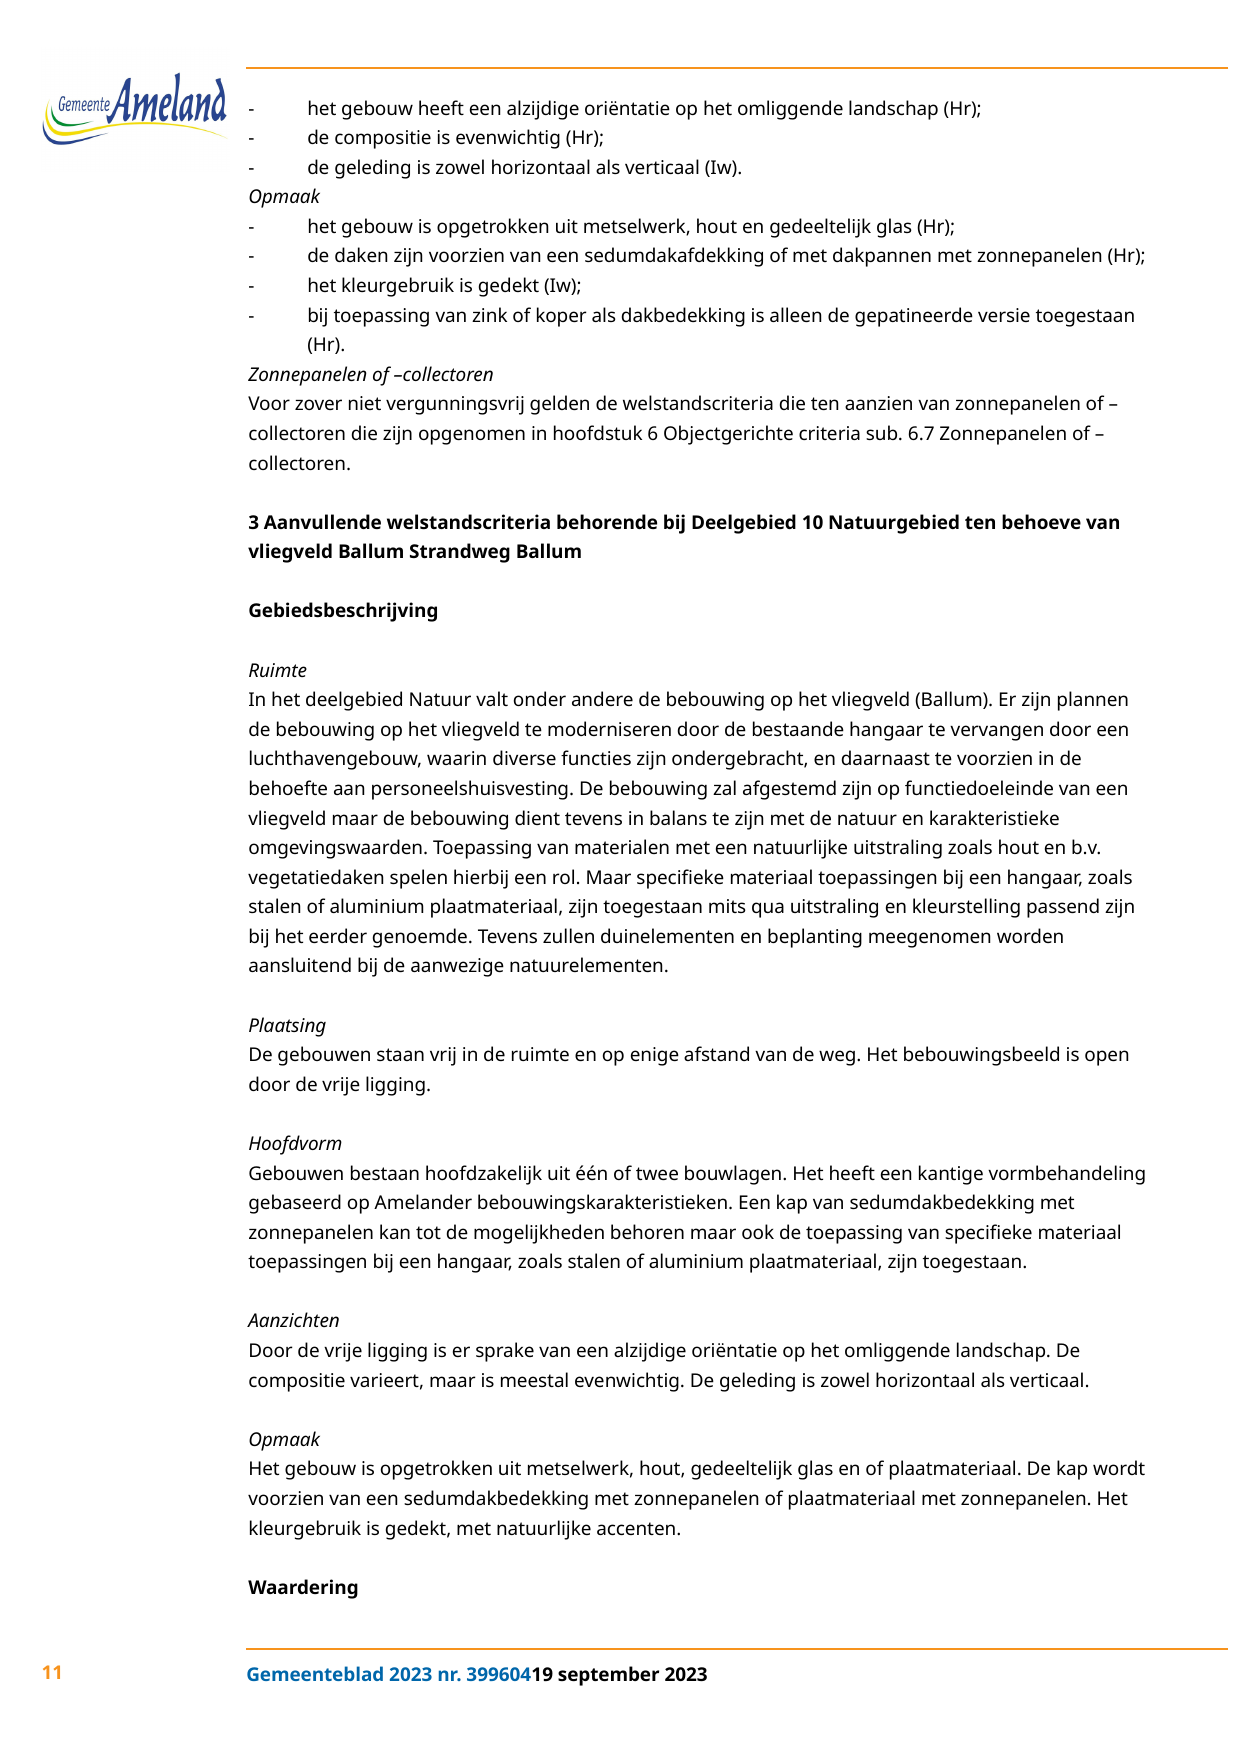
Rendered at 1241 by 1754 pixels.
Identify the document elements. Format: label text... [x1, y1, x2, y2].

text De gebouwen staan vrij in de ruimte en op enige afstand van de weg. Het bebouwingsbeeld is open door de vrije ligging. [248, 1041, 1152, 1097]
text 3 Aanvullende welstandscriteria behorende bij Deelgebied 10 Natuurgebied ten behoeve van vliegveld Ballum Strandweg Ballum [248, 509, 1152, 564]
text Voor zover niet vergunningsvrij gelden de welstandscriteria die ten aanzien van zonnepanelen of –collectoren die zijn opgenomen in hoofdstuk 6 Objectgerichte criteria sub. 6.7 Zonnepanelen of –collectoren. [248, 391, 1152, 476]
text Waardering [248, 1574, 1152, 1600]
text Opmaak [248, 183, 1152, 209]
text Het gebouw is opgetrokken uit metselwerk, hout, gedeeltelijk glas en of plaatmateriaal. De kap wordt voorzien van een sedumdakbedekking met zonnepanelen of plaatmateriaal met zonnepanelen. Het kleurgebruik is gedekt, met natuurlijke accenten. [248, 1456, 1152, 1541]
list de geleding is zowel horizontaal als verticaal (Iw). [248, 154, 1152, 180]
picture [41, 47, 231, 172]
list de compositie is evenwichtig (Hr); [248, 124, 1152, 150]
text Gebouwen bestaan hoofdzakelijk uit één of twee bouwlagen. Het heeft een kantige vormbehandeling gebaseerd op Amelander bebouwingskarakteristieken. Een kap van sedumdakbedekking met zonnepanelen kan tot de mogelijkheden behoren maar ook de toepassing van specifieke materiaal toepassingen bij een hangaar, zoals stalen of aluminium plaatmateriaal, zijn toegestaan. [248, 1160, 1152, 1274]
text Plaatsing [248, 1012, 1152, 1038]
text Aanzichten [248, 1308, 1152, 1333]
list de daken zijn voorzien van een sedumdakafdekking of met dakpannen met zonnepanelen (Hr); [248, 243, 1152, 268]
text Zonnepanelen of –collectoren [248, 361, 1152, 387]
list het gebouw is opgetrokken uit metselwerk, hout en gedeeltelijk glas (Hr); [248, 213, 1152, 239]
text Ruimte [248, 657, 1152, 683]
text Door de vrije ligging is er sprake van een alzijdige oriëntatie op het omliggende landschap. De compositie varieert, maar is meestal evenwichtig. De geleding is zowel horizontaal als verticaal. [248, 1337, 1152, 1393]
list het kleurgebruik is gedekt (Iw); [248, 272, 1152, 298]
text Opmaak [248, 1426, 1152, 1452]
text In het deelgebied Natuur valt onder andere de bebouwing op het vliegveld (Ballum). Er zijn plannen de bebouwing op het vliegveld te moderniseren door de bestaande hangaar te vervangen door een luchthavengebouw, waarin diverse functies zijn ondergebracht, en daarnaast te voorzien in de behoefte aan personeelshuisvesting. De bebouwing zal afgestemd zijn op functiedoeleinde van een vliegveld maar de bebouwing dient tevens in balans te zijn met de natuur en karakteristieke omgevingswaarden. Toepassing van materialen met een natuurlijke uitstraling zoals hout en b.v. vegetatiedaken spelen hierbij een rol. Maar specifieke materiaal toepassingen bij een hangaar, zoals stalen of aluminium plaatmateriaal, zijn toegestaan mits qua uitstraling en kleurstelling passend zijn bij het eerder genoemde. Tevens zullen duinelementen en beplanting meegenomen worden aansluitend bij de aanwezige natuurelementen. [248, 686, 1152, 978]
list het gebouw heeft een alzijdige oriëntatie op het omliggende landschap (Hr); [248, 95, 1152, 121]
text Gebiedsbeschrijving [248, 598, 1152, 623]
text Hoofdvorm [248, 1130, 1152, 1156]
list bij toepassing van zink of koper als dakbedekking is alleen de gepatineerde versie toegestaan (Hr). [248, 302, 1152, 357]
